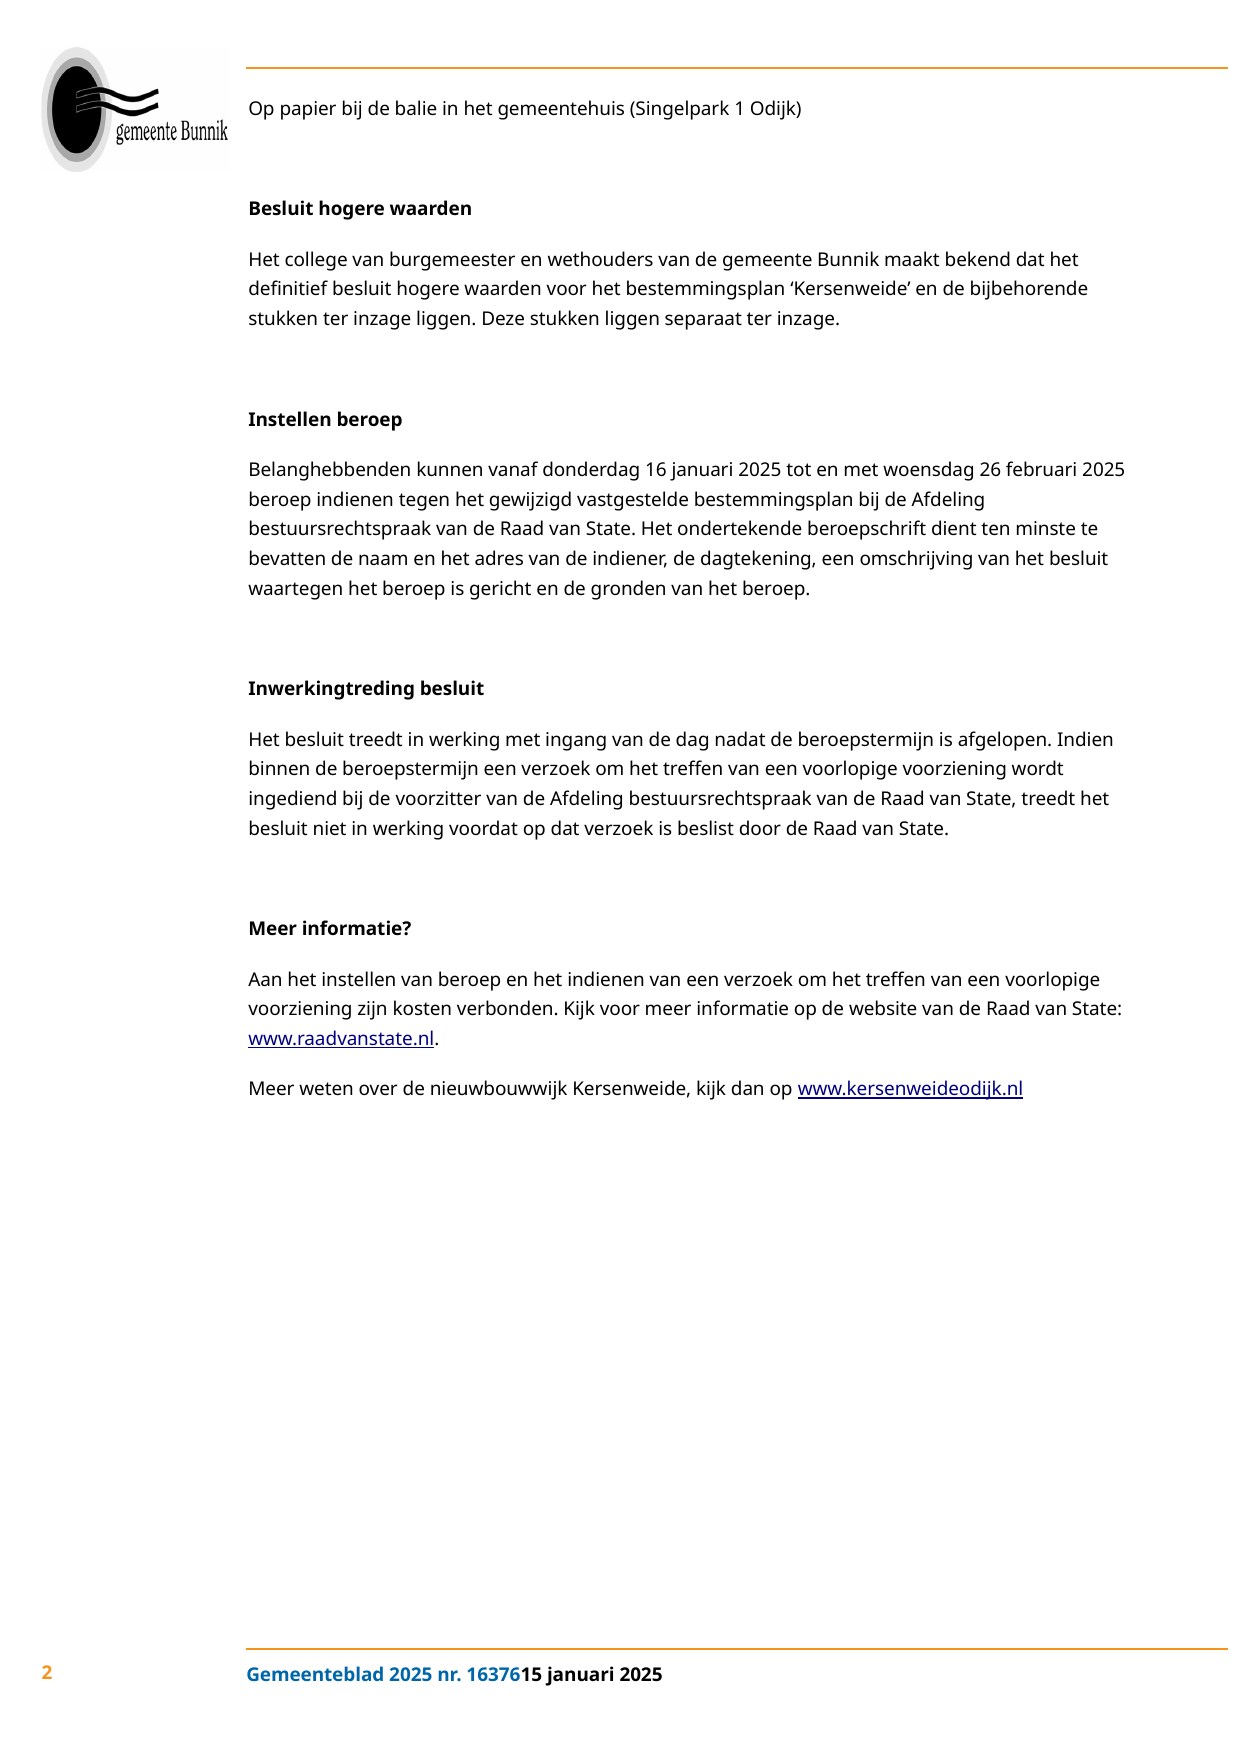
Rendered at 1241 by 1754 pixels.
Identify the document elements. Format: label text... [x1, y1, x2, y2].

text Besluit hogere waarden [248, 196, 1152, 221]
text Meer informatie? [248, 916, 1152, 941]
text Inwerkingtreding besluit [248, 676, 1152, 701]
text Meer weten over de nieuwbouwwijk Kersenweide, kijk dan op www.kersenweideodijk.nl [248, 1076, 1152, 1101]
text Het besluit treedt in werking met ingang van de dag nadat de beroepstermijn is afgelopen. Indien binnen de beroepstermijn een verzoek om het treffen van een voorlopige voorziening wordt ingediend bij de voorzitter van de Afdeling bestuursrechtspraak van de Raad van State, treedt het besluit niet in werking voordat op dat verzoek is beslist door de Raad van State. [248, 726, 1152, 841]
picture [41, 47, 231, 172]
text Instellen beroep [248, 406, 1152, 432]
text Belanghebbenden kunnen vanaf donderdag 16 januari 2025 tot en met woensdag 26 februari 2025 beroep indienen tegen het gewijzigd vastgestelde bestemmingsplan bij de Afdeling bestuursrechtspraak van de Raad van State. Het ondertekende beroepschrift dient ten minste te bevatten de naam en het adres van de indiener, de dagtekening, een omschrijving van het besluit waartegen het beroep is gericht en de gronden van het beroep. [248, 456, 1152, 601]
text Aan het instellen van beroep en het indienen van een verzoek om het treffen van een voorlopige voorziening zijn kosten verbonden. Kijk voor meer informatie op de website van de Raad van State: www.raadvanstate.nl. [248, 966, 1152, 1051]
text Op papier bij de balie in het gemeentehuis (Singelpark 1 Odijk) [248, 95, 1152, 121]
text Het college van burgemeester en wethouders van de gemeente Bunnik maakt bekend dat het definitief besluit hogere waarden voor het bestemmingsplan ‘Kersenweide’ en de bijbehorende stukken ter inzage liggen. Deze stukken liggen separaat ter inzage. [248, 246, 1152, 331]
